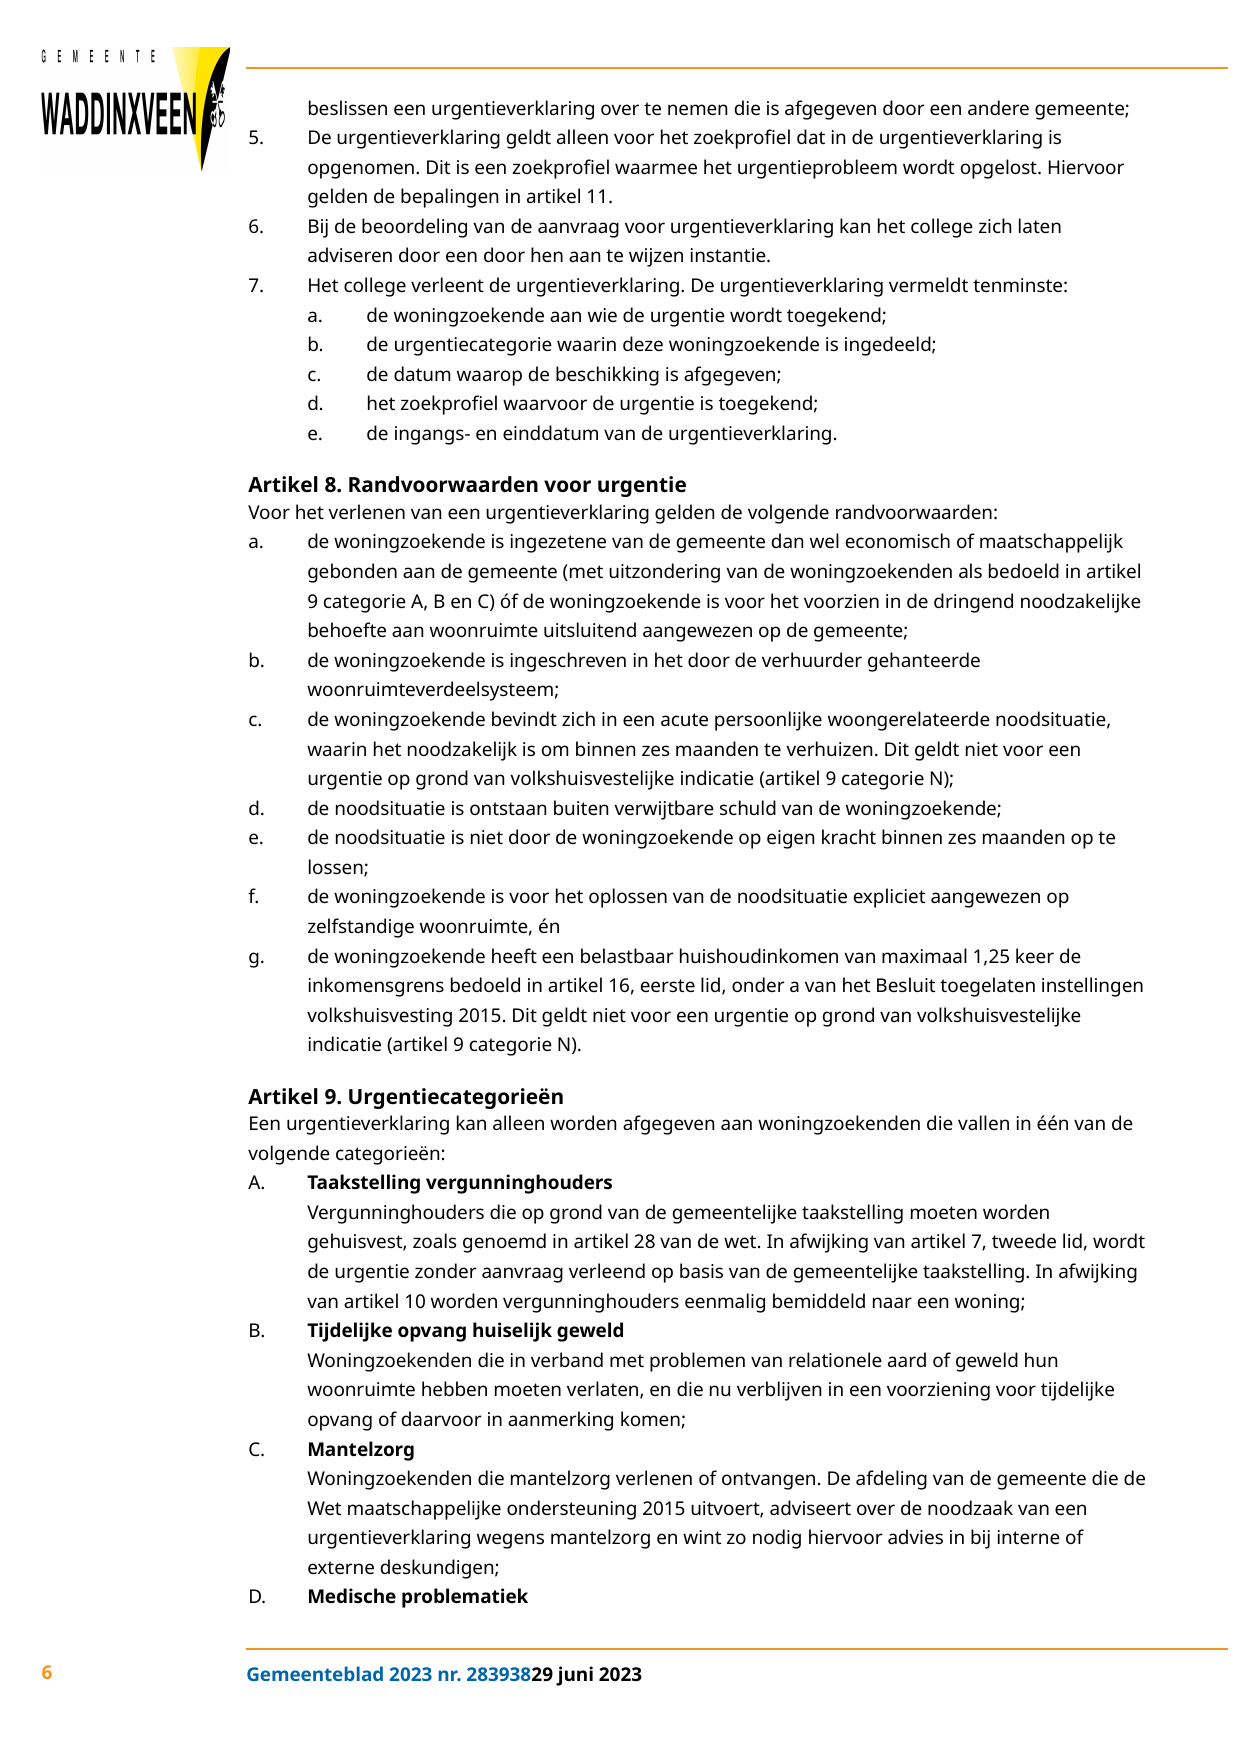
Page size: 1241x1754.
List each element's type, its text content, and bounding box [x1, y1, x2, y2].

list Tijdelijke opvang huiselijk geweld [248, 1317, 1152, 1343]
list Bij de beoordeling van de aanvraag voor urgentieverklaring kan het college zich laten adviseren door een door hen aan te wijzen instantie. [248, 213, 1152, 268]
picture [41, 47, 231, 172]
list Taakstelling vergunninghouders [248, 1169, 1152, 1195]
list de woningzoekende is voor het oplossen van de noodsituatie expliciet aangewezen op zelfstandige woonruimte, én [248, 884, 1152, 939]
list de noodsituatie is ontstaan buiten verwijtbare schuld van de woningzoekende; [248, 795, 1152, 821]
list de urgentiecategorie waarin deze woningzoekende is ingedeeld; [307, 331, 1152, 357]
list De urgentieverklaring geldt alleen voor het zoekprofiel dat in de urgentieverklaring is opgenomen. Dit is een zoekprofiel waarmee het urgentieprobleem wordt opgelost. Hiervoor gelden de bepalingen in artikel 11. [248, 124, 1152, 209]
list de woningzoekende heeft een belastbaar huishoudinkomen van maximaal 1,25 keer de inkomensgrens bedoeld in artikel 16, eerste lid, onder a van het Besluit toegelaten instellingen volkshuisvesting 2015. Dit geldt niet voor een urgentie op grond van volkshuisvestelijke indicatie (artikel 9 categorie N). [248, 943, 1152, 1057]
list Mantelzorg [248, 1436, 1152, 1462]
text Een urgentieverklaring kan alleen worden afgegeven aan woningzoekenden die vallen in één van de volgende categorieën: [248, 1110, 1152, 1166]
list het zoekprofiel waarvoor de urgentie is toegekend; [307, 391, 1152, 416]
list Het college verleent de urgentieverklaring. De urgentieverklaring vermeldt tenminste: [248, 272, 1152, 298]
list de woningzoekende is ingezetene van de gemeente dan wel economisch of maatschappelijk gebonden aan de gemeente (met uitzondering van de woningzoekenden als bedoeld in artikel 9 categorie A, B en C) óf de woningzoekende is voor het voorzien in de dringend noodzakelijke behoefte aan woonruimte uitsluitend aangewezen op de gemeente; [248, 529, 1152, 643]
list beslissen een urgentieverklaring over te nemen die is afgegeven door een andere gemeente; [248, 95, 1152, 121]
list Woningzoekenden die mantelzorg verlenen of ontvangen. De afdeling van de gemeente die de Wet maatschappelijke ondersteuning 2015 uitvoert, adviseert over de noodzaak van een urgentieverklaring wegens mantelzorg en wint zo nodig hiervoor advies in bij interne of externe deskundigen; [248, 1465, 1152, 1580]
text Artikel 9. Urgentiecategorieën [248, 1082, 1152, 1110]
list Woningzoekenden die in verband met problemen van relationele aard of geweld hun woonruimte hebben moeten verlaten, en die nu verblijven in een voorziening voor tijdelijke opvang of daarvoor in aanmerking komen; [248, 1347, 1152, 1432]
list de woningzoekende bevindt zich in een acute persoonlijke woongerelateerde noodsituatie, waarin het noodzakelijk is om binnen zes maanden te verhuizen. Dit geldt niet voor een urgentie op grond van volkshuisvestelijke indicatie (artikel 9 categorie N); [248, 706, 1152, 791]
list de ingangs- en einddatum van de urgentieverklaring. [307, 420, 1152, 446]
text Artikel 8. Randvoorwaarden voor urgentie [248, 471, 1152, 499]
list Vergunninghouders die op grond van de gemeentelijke taakstelling moeten worden gehuisvest, zoals genoemd in artikel 28 van de wet. In afwijking van artikel 7, tweede lid, wordt de urgentie zonder aanvraag verleend op basis van de gemeentelijke taakstelling. In afwijking van artikel 10 worden vergunninghouders eenmalig bemiddeld naar een woning; [248, 1199, 1152, 1314]
text Voor het verlenen van een urgentieverklaring gelden de volgende randvoorwaarden: [248, 499, 1152, 525]
list Medische problematiek [248, 1584, 1152, 1609]
list de woningzoekende aan wie de urgentie wordt toegekend; [307, 302, 1152, 328]
list de noodsituatie is niet door de woningzoekende op eigen kracht binnen zes maanden op te lossen; [248, 824, 1152, 880]
list de woningzoekende is ingeschreven in het door de verhuurder gehanteerde woonruimteverdeelsysteem; [248, 647, 1152, 702]
list de datum waarop de beschikking is afgegeven; [307, 361, 1152, 387]
